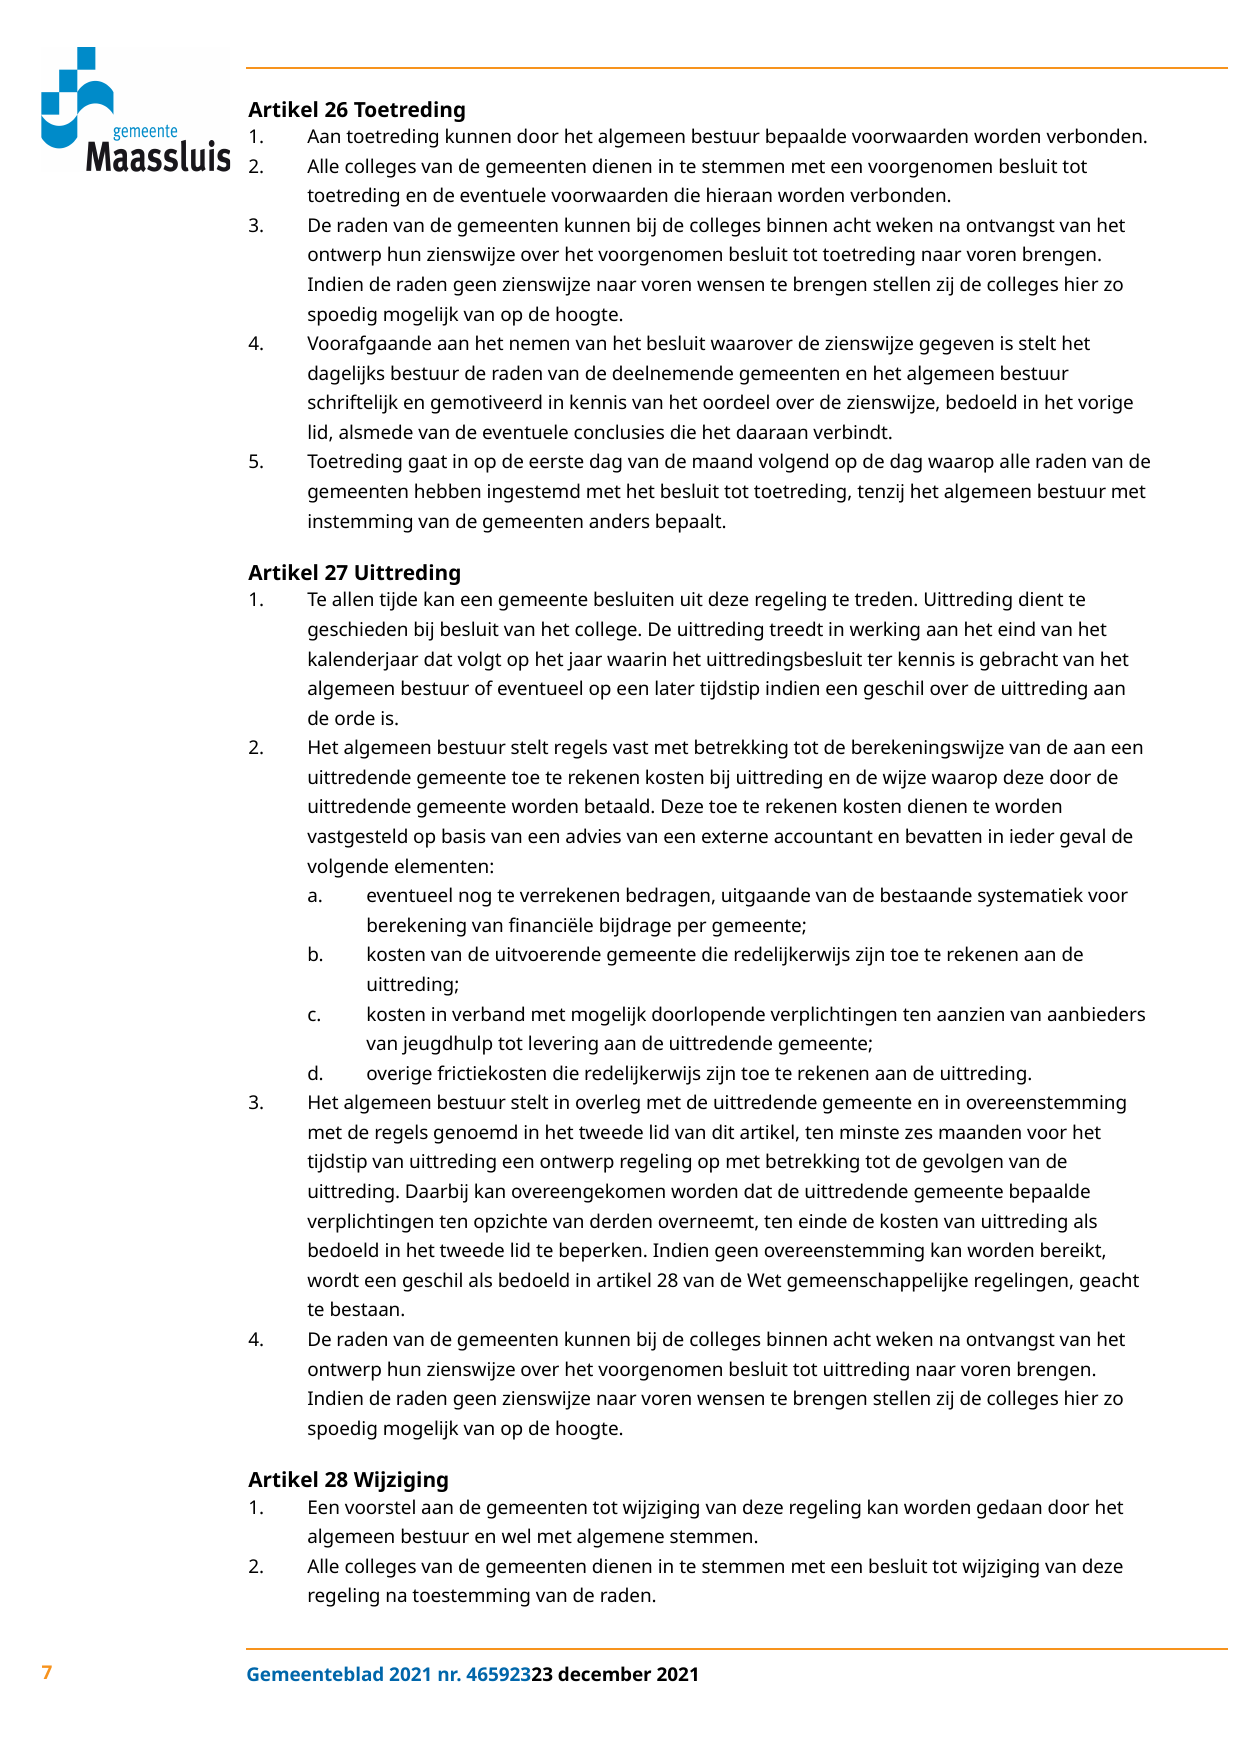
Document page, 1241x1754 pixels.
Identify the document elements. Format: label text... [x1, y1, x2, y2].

picture [41, 47, 231, 172]
list Aan toetreding kunnen door het algemeen bestuur bepaalde voorwaarden worden verbonden. [248, 123, 1152, 149]
list Voorafgaande aan het nemen van het besluit waarover de zienswijze gegeven is stelt het dagelijks bestuur de raden van de deelnemende gemeenten en het algemeen bestuur schriftelijk en gemotiveerd in kennis van het oordeel over de zienswijze, bedoeld in het vorige lid, alsmede van de eventuele conclusies die het daaraan verbindt. [248, 330, 1152, 445]
list Het algemeen bestuur stelt regels vast met betrekking tot de berekeningswijze van de aan een uittredende gemeente toe te rekenen kosten bij uittreding en de wijze waarop deze door de uittredende gemeente worden betaald. Deze toe te rekenen kosten dienen te worden vastgesteld op basis van een advies van een externe accountant en bevatten in ieder geval de volgende elementen: [248, 734, 1152, 879]
list Alle colleges van de gemeenten dienen in te stemmen met een besluit tot wijziging van deze regeling na toestemming van de raden. [248, 1553, 1152, 1608]
text Artikel 26 Toetreding [248, 95, 1152, 123]
list eventueel nog te verrekenen bedragen, uitgaande van de bestaande systematiek voor berekening van financiële bijdrage per gemeente; [307, 882, 1152, 938]
list De raden van de gemeenten kunnen bij de colleges binnen acht weken na ontvangst van het ontwerp hun zienswijze over het voorgenomen besluit tot uittreding naar voren brengen. Indien de raden geen zienswijze naar voren wensen te brengen stellen zij de colleges hier zo spoedig mogelijk van op de hoogte. [248, 1326, 1152, 1441]
picture [41, 47, 77, 92]
list Het algemeen bestuur stelt in overleg met de uittredende gemeente en in overeenstemming met de regels genoemd in het tweede lid van dit artikel, ten minste zes maanden voor het tijdstip van uittreding een ontwerp regeling op met betrekking tot de gevolgen van de uittreding. Daarbij kan overeengekomen worden dat de uittredende gemeente bepaalde verplichtingen ten opzichte van derden overneemt, ten einde de kosten van uittreding als bedoeld in het tweede lid te beperken. Indien geen overeenstemming kan worden bereikt, wordt een geschil als bedoeld in artikel 28 van de Wet gemeenschappelijke regelingen, geacht te bestaan. [248, 1089, 1152, 1322]
list Te allen tijde kan een gemeente besluiten uit deze regeling te treden. Uittreding dient te geschieden bij besluit van het college. De uittreding treedt in werking aan het eind van het kalenderjaar dat volgt op het jaar waarin het uittredingsbesluit ter kennis is gebracht van het algemeen bestuur of eventueel op een later tijdstip indien een geschil over de uittreding aan de orde is. [248, 587, 1152, 731]
list De raden van de gemeenten kunnen bij de colleges binnen acht weken na ontvangst van het ontwerp hun zienswijze over het voorgenomen besluit tot toetreding naar voren brengen. Indien de raden geen zienswijze naar voren wensen te brengen stellen zij de colleges hier zo spoedig mogelijk van op de hoogte. [248, 212, 1152, 326]
list Een voorstel aan de gemeenten tot wijziging van deze regeling kan worden gedaan door het algemeen bestuur en wel met algemene stemmen. [248, 1494, 1152, 1549]
list overige frictiekosten die redelijkerwijs zijn toe te rekenen aan de uittreding. [307, 1060, 1152, 1086]
text Artikel 27 Uittreding [248, 558, 1152, 587]
list kosten van de uitvoerende gemeente die redelijkerwijs zijn toe te rekenen aan de uittreding; [307, 942, 1152, 997]
text Artikel 28 Wijziging [248, 1465, 1152, 1494]
list Toetreding gaat in op de eerste dag van de maand volgend op de dag waarop alle raden van de gemeenten hebben ingestemd met het besluit tot toetreding, tenzij het algemeen bestuur met instemming van de gemeenten anders bepaalt. [248, 449, 1152, 533]
list kosten in verband met mogelijk doorlopende verplichtingen ten aanzien van aanbieders van jeugdhulp tot levering aan de uittredende gemeente; [307, 1001, 1152, 1056]
list Alle colleges van de gemeenten dienen in te stemmen met een voorgenomen besluit tot toetreding en de eventuele voorwaarden die hieraan worden verbonden. [248, 153, 1152, 208]
